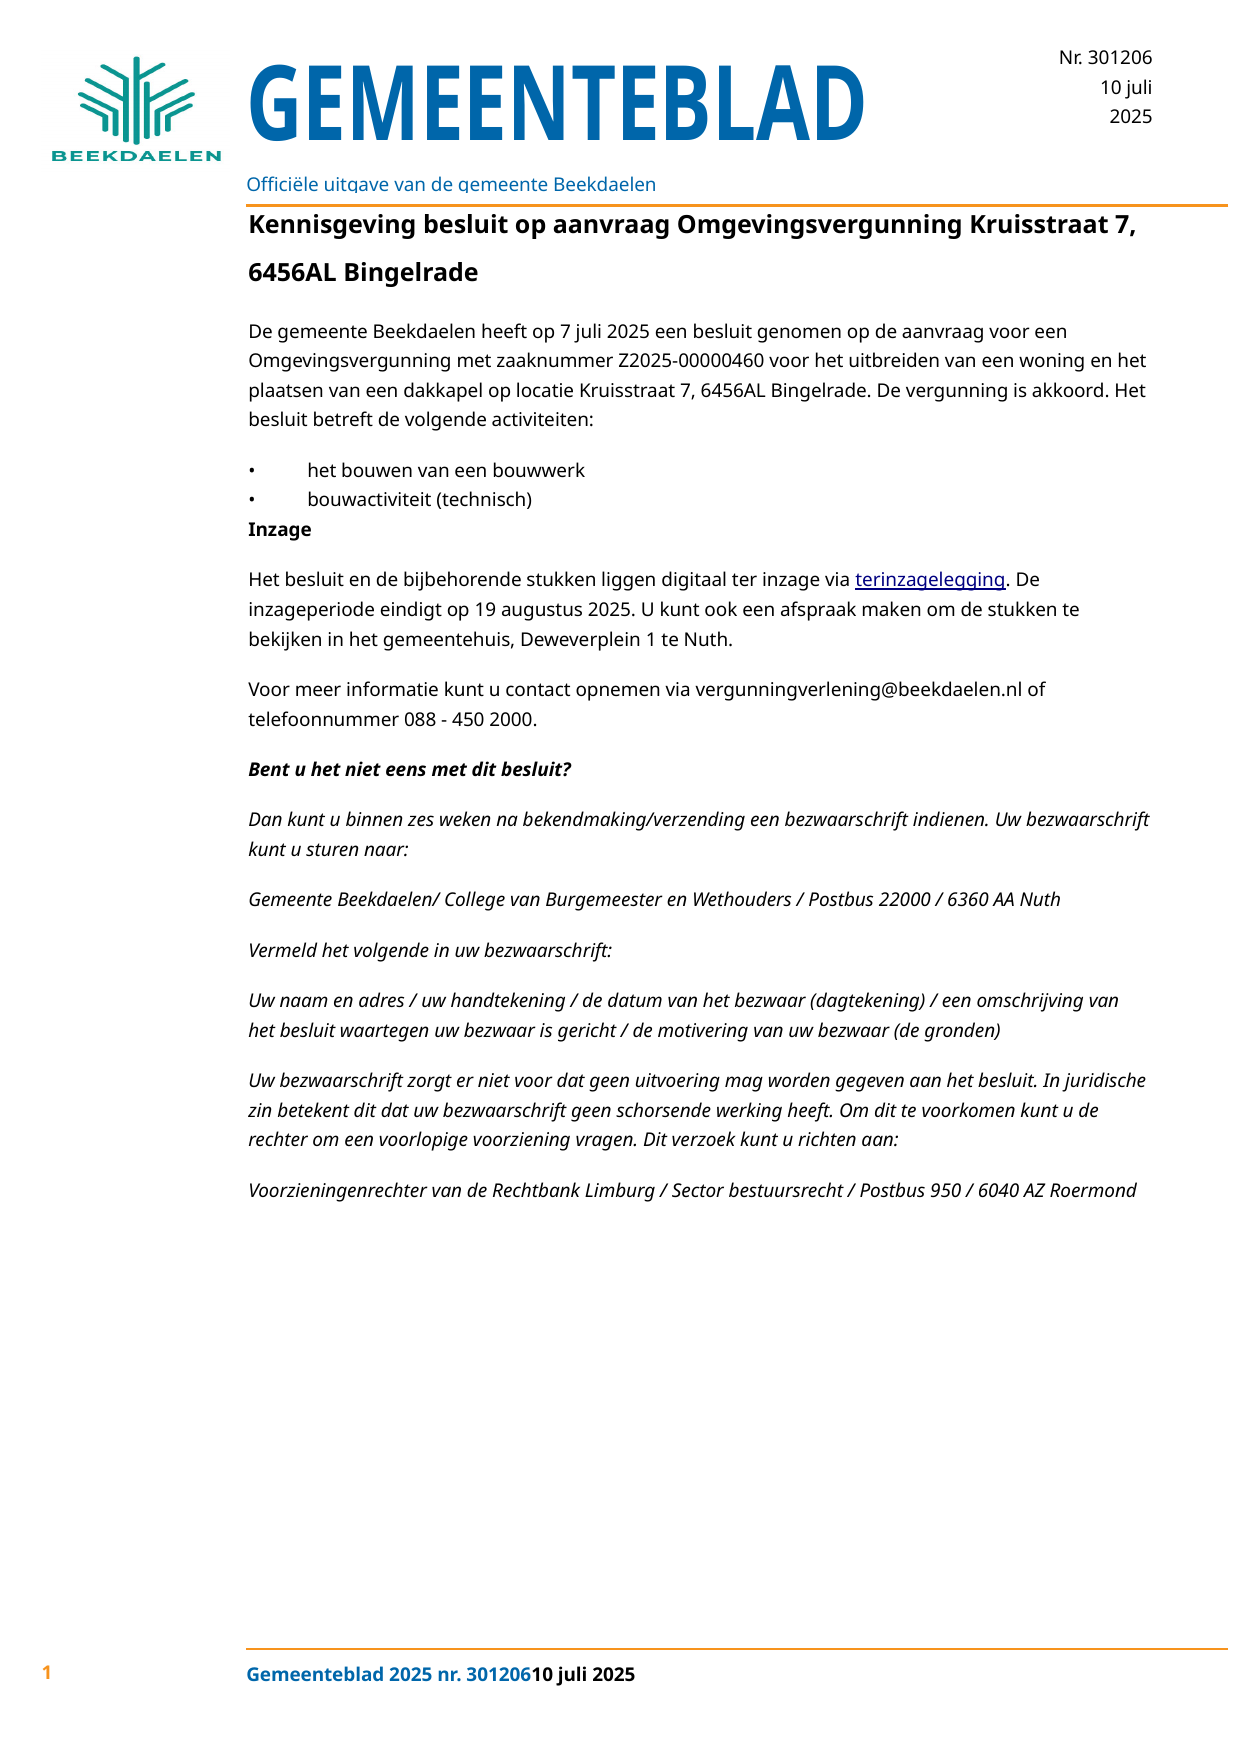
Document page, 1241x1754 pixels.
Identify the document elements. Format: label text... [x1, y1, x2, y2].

text Bent u het niet eens met dit besluit? [248, 756, 1152, 782]
list het bouwen van een bouwwerk [248, 457, 1152, 483]
text Uw naam en adres / uw handtekening / de datum van het bezwaar (dagtekening) / een omschrijving van het besluit waartegen uw bezwaar is gericht / de motivering van uw bezwaar (de gronden) [248, 987, 1152, 1043]
picture [41, 47, 231, 172]
text Voorzieningenrechter van de Rechtbank Limburg / Sector bestuursrecht / Postbus 950 / 6040 AZ Roermond [248, 1177, 1152, 1203]
text Inzage [248, 516, 1152, 542]
text Uw bezwaarschrift zorgt er niet voor dat geen uitvoering mag worden gegeven aan het besluit. In juridische zin betekent dit dat uw bezwaarschrift geen schorsende werking heeft. Om dit te voorkomen kunt u de rechter om een voorlopige voorziening vragen. Dit verzoek kunt u richten aan: [248, 1067, 1152, 1152]
text Kennisgeving besluit op aanvraag Omgevingsvergunning Kruisstraat 7, 6456AL Bingelrade [248, 207, 1152, 288]
text De gemeente Beekdaelen heeft op 7 juli 2025 een besluit genomen op de aanvraag voor een Omgevingsvergunning met zaaknummer Z2025-00000460 voor het uitbreiden van een woning en het plaatsen van een dakkapel op locatie Kruisstraat 7, 6456AL Bingelrade. De vergunning is akkoord. Het besluit betreft de volgende activiteiten: [248, 318, 1152, 432]
text Dan kunt u binnen zes weken na bekendmaking/verzending een bezwaarschrift indienen. Uw bezwaarschrift kunt u sturen naar: [248, 807, 1152, 862]
text Het besluit en de bijbehorende stukken liggen digitaal ter inzage via terinzagelegging. De inzageperiode eindigt op 19 augustus 2025. U kunt ook een afspraak maken om de stukken te bekijken in het gemeentehuis, Deweverplein 1 te Nuth. [248, 567, 1152, 652]
text Voor meer informatie kunt u contact opnemen via vergunningverlening@beekdaelen.nl of telefoonnummer 088 - 450 2000. [248, 676, 1152, 732]
text Gemeente Beekdaelen/ College van Burgemeester en Wethouders / Postbus 22000 / 6360 AA Nuth [248, 887, 1152, 912]
text Vermeld het volgende in uw bezwaarschrift: [248, 937, 1152, 963]
list bouwactiviteit (technisch) [248, 487, 1152, 512]
